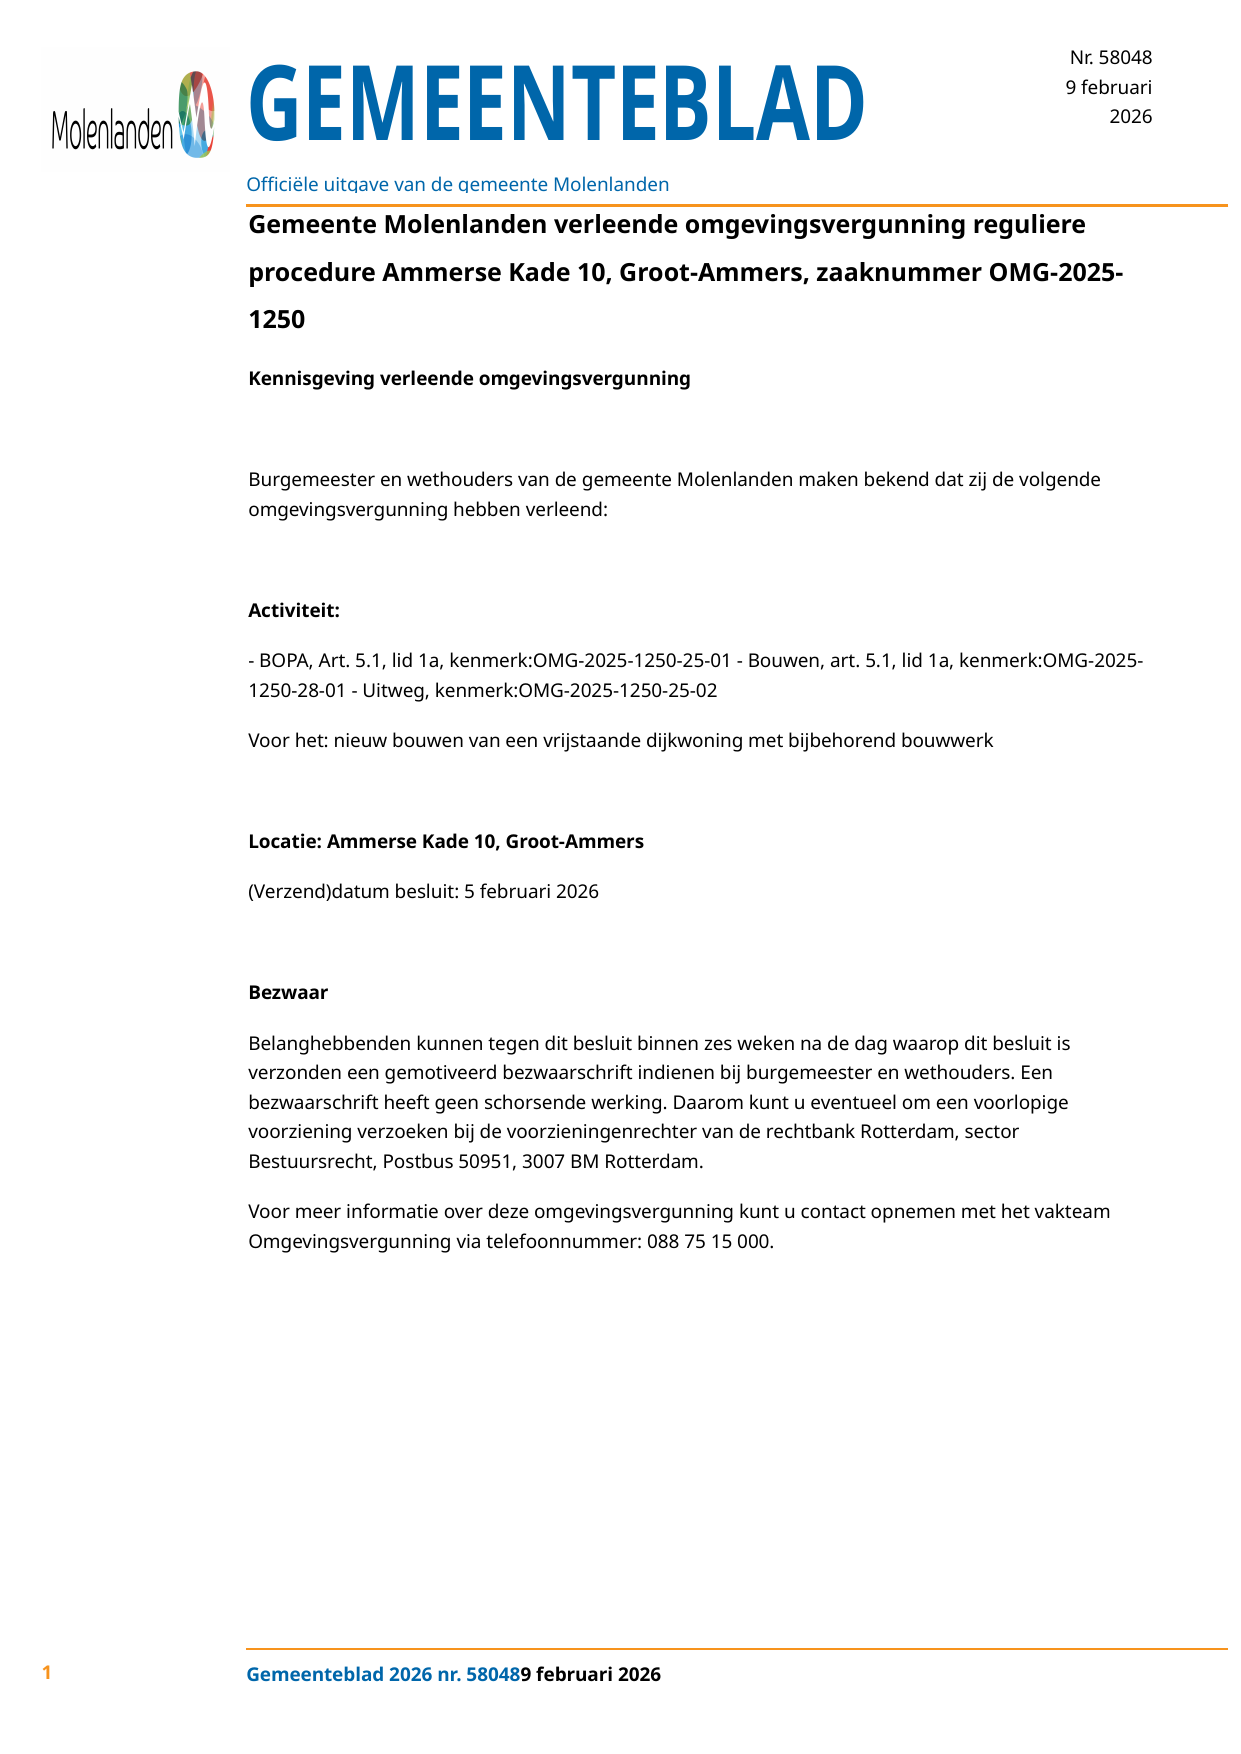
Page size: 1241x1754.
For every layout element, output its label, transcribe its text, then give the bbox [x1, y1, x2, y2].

text Burgemeester en wethouders van de gemeente Molenlanden maken bekend dat zij de volgende omgevingsvergunning hebben verleend: [248, 466, 1152, 522]
text Belanghebbenden kunnen tegen dit besluit binnen zes weken na de dag waarop dit besluit is verzonden een gemotiveerd bezwaarschrift indienen bij burgemeester en wethouders. Een bezwaarschrift heeft geen schorsende werking. Daarom kunt u eventueel om een voorlopige voorziening verzoeken bij de voorzieningenrechter van de rechtbank Rotterdam, sector Bestuursrecht, Postbus 50951, 3007 BM Rotterdam. [248, 1030, 1152, 1174]
text - BOPA, Art. 5.1, lid 1a, kenmerk:OMG-2025-1250-25-01 - Bouwen, art. 5.1, lid 1a, kenmerk:OMG-2025-1250-28-01 - Uitweg, kenmerk:OMG-2025-1250-25-02 [248, 647, 1152, 702]
picture [41, 47, 231, 172]
text Voor meer informatie over deze omgevingsvergunning kunt u contact opnemen met het vakteam Omgevingsvergunning via telefoonnummer: 088 75 15 000. [248, 1198, 1152, 1254]
text Kennisgeving verleende omgevingsvergunning [248, 366, 1152, 391]
text Voor het: nieuw bouwen van een vrijstaande dijkwoning met bijbehorend bouwwerk [248, 727, 1152, 753]
text Activiteit: [248, 597, 1152, 622]
text Gemeente Molenlanden verleende omgevingsvergunning reguliere procedure Ammerse Kade 10, Groot-Ammers, zaaknummer OMG-2025-1250 [248, 207, 1152, 336]
text Bezwaar [248, 979, 1152, 1005]
text Locatie: Ammerse Kade 10, Groot-Ammers [248, 828, 1152, 854]
text (Verzend)datum besluit: 5 februari 2026 [248, 878, 1152, 904]
